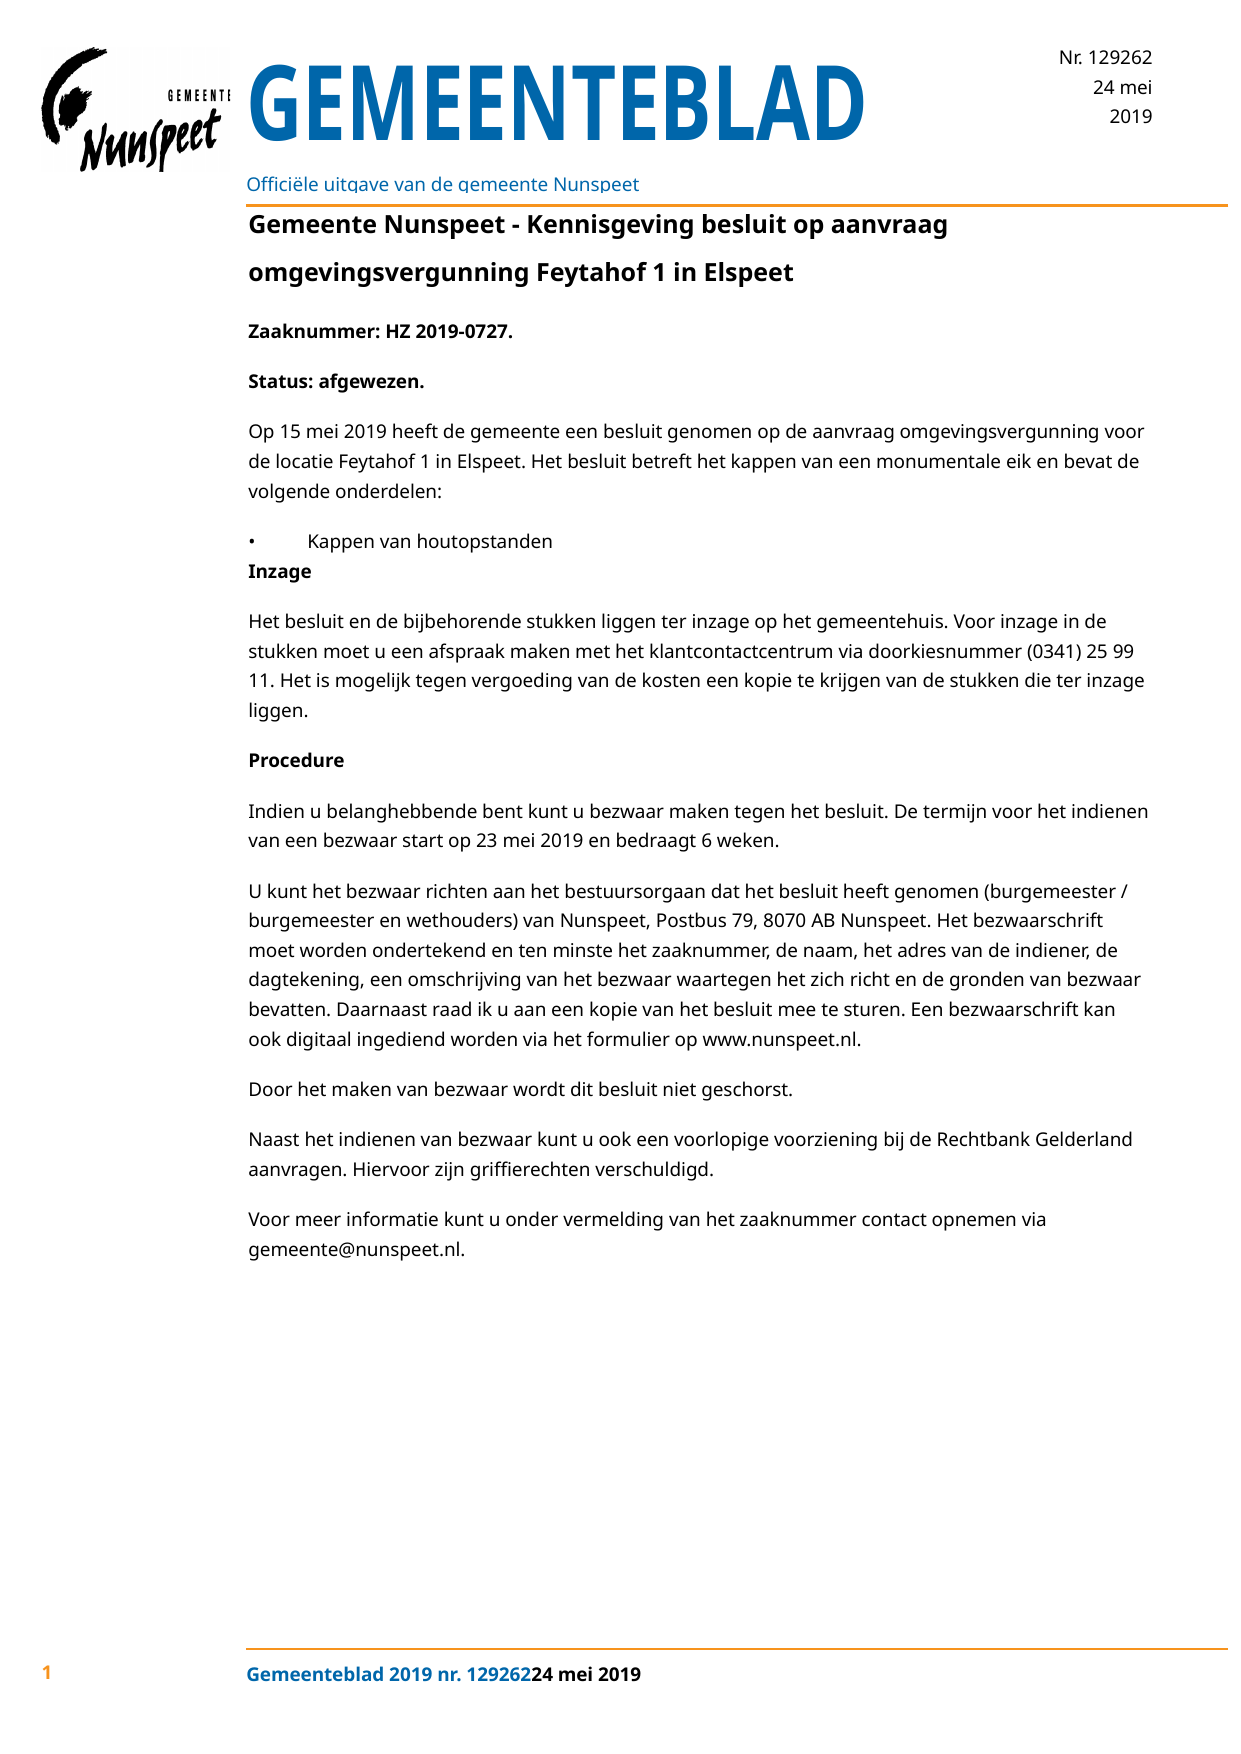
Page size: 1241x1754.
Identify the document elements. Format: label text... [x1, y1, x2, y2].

text Status: afgewezen. [248, 368, 1152, 394]
picture [41, 47, 231, 172]
text Inzage [248, 558, 1152, 584]
text Op 15 mei 2019 heeft de gemeente een besluit genomen op de aanvraag omgevingsvergunning voor de locatie Feytahof 1 in Elspeet. Het besluit betreft het kappen van een monumentale eik en bevat de volgende onderdelen: [248, 419, 1152, 504]
text Gemeente Nunspeet - Kennisgeving besluit op aanvraag omgevingsvergunning Feytahof 1 in Elspeet [248, 207, 1152, 288]
text U kunt het bezwaar richten aan het bestuursorgaan dat het besluit heeft genomen (burgemeester / burgemeester en wethouders) van Nunspeet, Postbus 79, 8070 AB Nunspeet. Het bezwaarschrift moet worden ondertekend en ten minste het zaaknummer, de naam, het adres van de indiener, de dagtekening, een omschrijving van het bezwaar waartegen het zich richt en de gronden van bezwaar bevatten. Daarnaast raad ik u aan een kopie van het besluit mee te sturen. Een bezwaarschrift kan ook digitaal ingediend worden via het formulier op www.nunspeet.nl. [248, 878, 1152, 1052]
text Procedure [248, 747, 1152, 773]
text Indien u belanghebbende bent kunt u bezwaar maken tegen het besluit. De termijn voor het indienen van een bezwaar start op 23 mei 2019 en bedraagt 6 weken. [248, 798, 1152, 853]
text Het besluit en de bijbehorende stukken liggen ter inzage op het gemeentehuis. Voor inzage in de stukken moet u een afspraak maken met het klantcontactcentrum via doorkiesnummer (0341) 25 99 11. Het is mogelijk tegen vergoeding van de kosten een kopie te krijgen van de stukken die ter inzage liggen. [248, 608, 1152, 723]
list Kappen van houtopstanden [248, 528, 1152, 554]
text Door het maken van bezwaar wordt dit besluit niet geschorst. [248, 1076, 1152, 1102]
text Voor meer informatie kunt u onder vermelding van het zaaknummer contact opnemen via gemeente@nunspeet.nl. [248, 1207, 1152, 1262]
text Zaaknummer: HZ 2019-0727. [248, 318, 1152, 344]
text Naast het indienen van bezwaar kunt u ook een voorlopige voorziening bij de Rechtbank Gelderland aanvragen. Hiervoor zijn griffierechten verschuldigd. [248, 1127, 1152, 1182]
